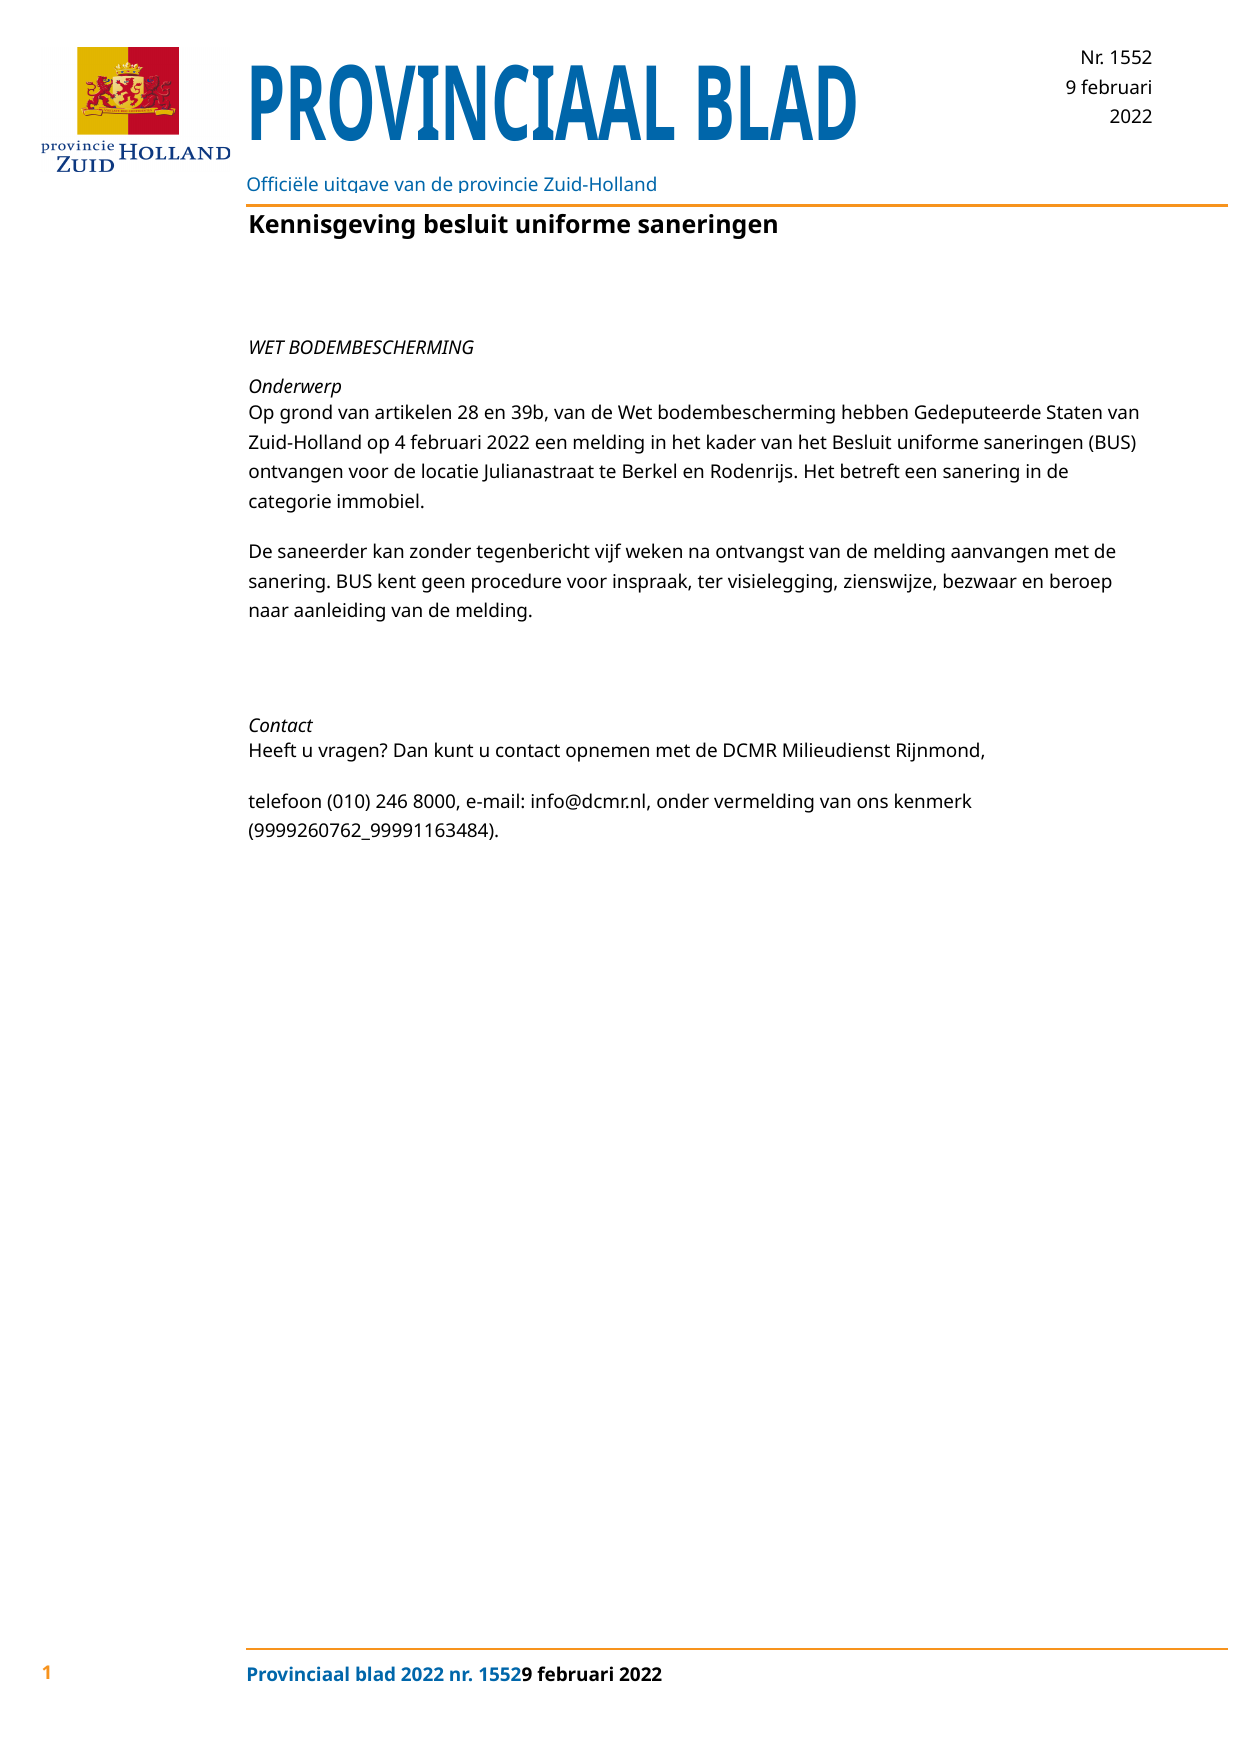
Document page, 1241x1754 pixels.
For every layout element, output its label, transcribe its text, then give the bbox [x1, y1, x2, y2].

text Onderwerp [248, 373, 1152, 399]
text Op grond van artikelen 28 en 39b, van de Wet bodembescherming hebben Gedeputeerde Staten van Zuid-Holland op 4 februari 2022 een melding in het kader van het Besluit uniforme saneringen (BUS) ontvangen voor de locatie Julianastraat te Berkel en Rodenrijs. Het betreft een sanering in de categorie immobiel. [248, 399, 1152, 514]
text Contact [248, 712, 1152, 738]
text telefoon (010) 246 8000, e-mail: info@dcmr.nl, onder vermelding van ons kenmerk (9999260762_99991163484). [248, 788, 1152, 843]
text Heeft u vragen? Dan kunt u contact opnemen met de DCMR Milieudienst Rijnmond, [248, 738, 1152, 763]
text De saneerder kan zonder tegenbericht vijf weken na ontvangst van de melding aanvangen met de sanering. BUS kent geen procedure voor inspraak, ter visielegging, zienswijze, bezwaar en beroep naar aanleiding van de melding. [248, 538, 1152, 623]
text Kennisgeving besluit uniforme saneringen [248, 207, 1152, 241]
picture [41, 47, 231, 172]
text WET BODEMBESCHERMING [248, 334, 1152, 360]
